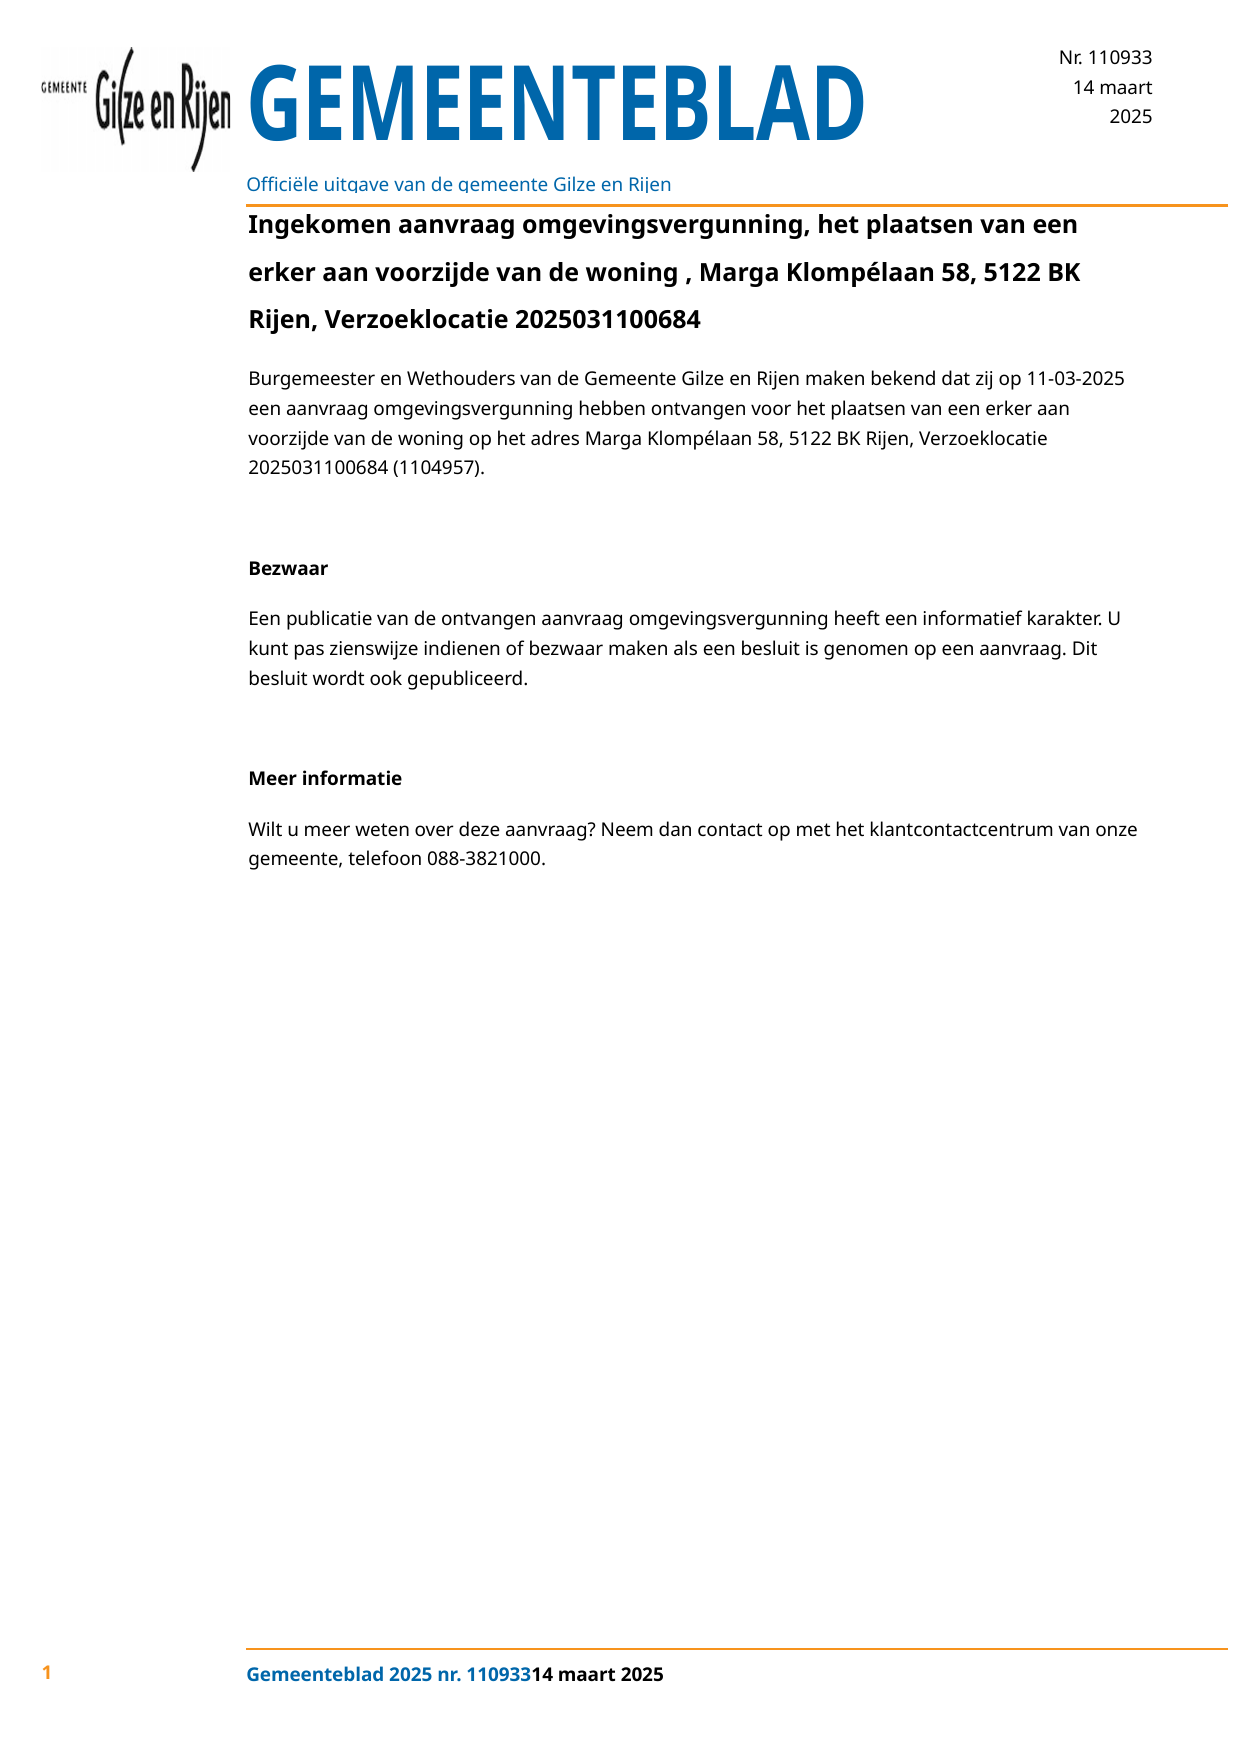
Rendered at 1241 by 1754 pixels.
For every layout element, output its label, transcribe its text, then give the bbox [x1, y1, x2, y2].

text Meer informatie [248, 766, 1152, 791]
text Ingekomen aanvraag omgevingsvergunning, het plaatsen van een erker aan voorzijde van de woning , Marga Klompélaan 58, 5122 BK Rijen, Verzoeklocatie 2025031100684 [248, 207, 1152, 336]
picture [41, 47, 231, 172]
text Wilt u meer weten over deze aanvraag? Neem dan contact op met het klantcontactcentrum van onze gemeente, telefoon 088-3821000. [248, 816, 1152, 871]
text Een publicatie van de ontvangen aanvraag omgevingsvergunning heeft een informatief karakter. U kunt pas zienswijze indienen of bezwaar maken als een besluit is genomen op een aanvraag. Dit besluit wordt ook gepubliceerd. [248, 606, 1152, 690]
text Bezwaar [248, 555, 1152, 581]
text Burgemeester en Wethouders van de Gemeente Gilze en Rijen maken bekend dat zij op 11-03-2025 een aanvraag omgevingsvergunning hebben ontvangen voor het plaatsen van een erker aan voorzijde van de woning op het adres Marga Klompélaan 58, 5122 BK Rijen, Verzoeklocatie 2025031100684 (1104957). [248, 366, 1152, 480]
